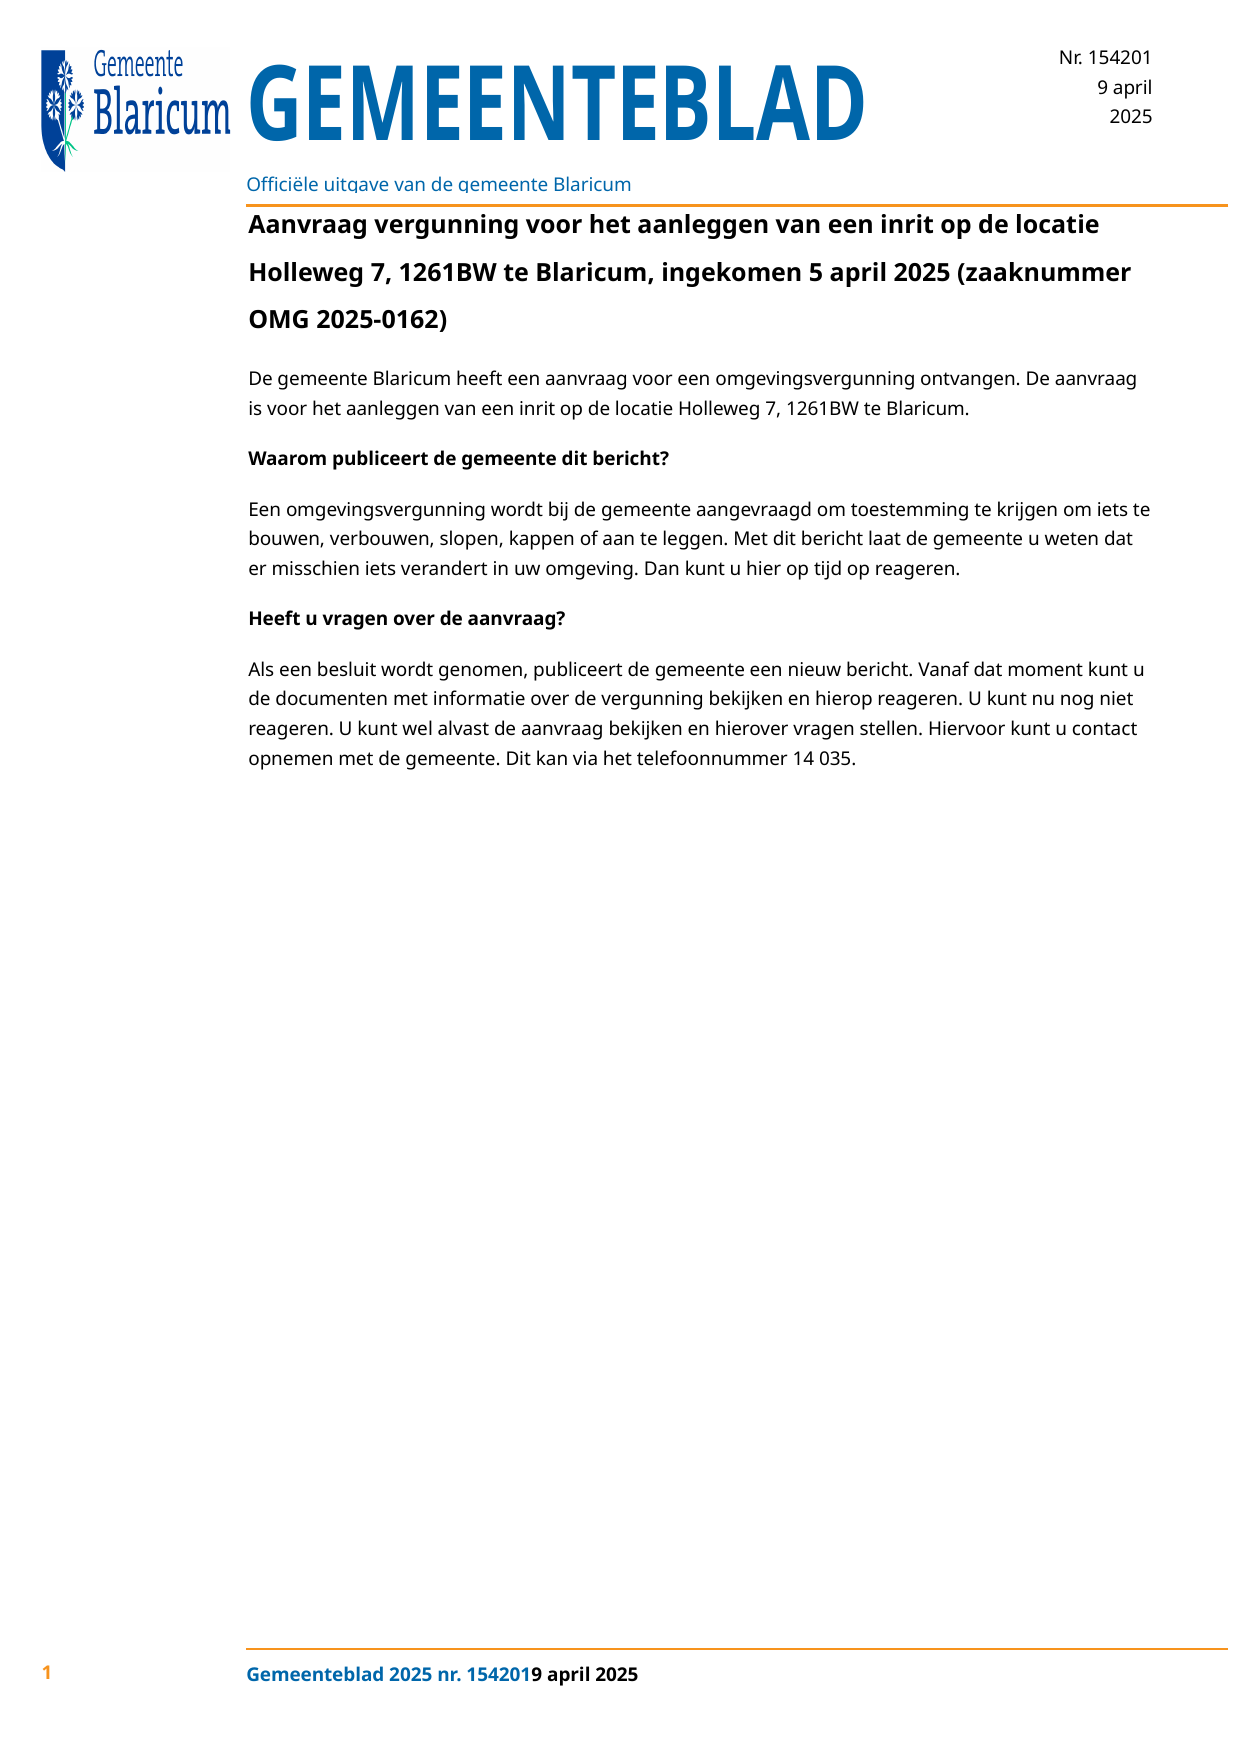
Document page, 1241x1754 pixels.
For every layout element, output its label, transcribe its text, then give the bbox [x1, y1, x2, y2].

text Heeft u vragen over de aanvraag? [248, 606, 1152, 631]
text Aanvraag vergunning voor het aanleggen van een inrit op de locatie Holleweg 7, 1261BW te Blaricum, ingekomen 5 april 2025 (zaaknummer OMG 2025-0162) [248, 207, 1152, 336]
text Waarom publiceert de gemeente dit bericht? [248, 446, 1152, 471]
text Als een besluit wordt genomen, publiceert de gemeente een nieuw bericht. Vanaf dat moment kunt u de documenten met informatie over de vergunning bekijken en hierop reageren. U kunt nu nog niet reageren. U kunt wel alvast de aanvraag bekijken en hierover vragen stellen. Hiervoor kunt u contact opnemen met de gemeente. Dit kan via het telefoonnummer 14 035. [248, 656, 1152, 770]
text Een omgevingsvergunning wordt bij de gemeente aangevraagd om toestemming te krijgen om iets te bouwen, verbouwen, slopen, kappen of aan te leggen. Met dit bericht laat de gemeente u weten dat er misschien iets verandert in uw omgeving. Dan kunt u hier op tijd op reageren. [248, 496, 1152, 581]
text De gemeente Blaricum heeft een aanvraag voor een omgevingsvergunning ontvangen. De aanvraag is voor het aanleggen van een inrit op de locatie Holleweg 7, 1261BW te Blaricum. [248, 366, 1152, 421]
picture [41, 47, 231, 172]
